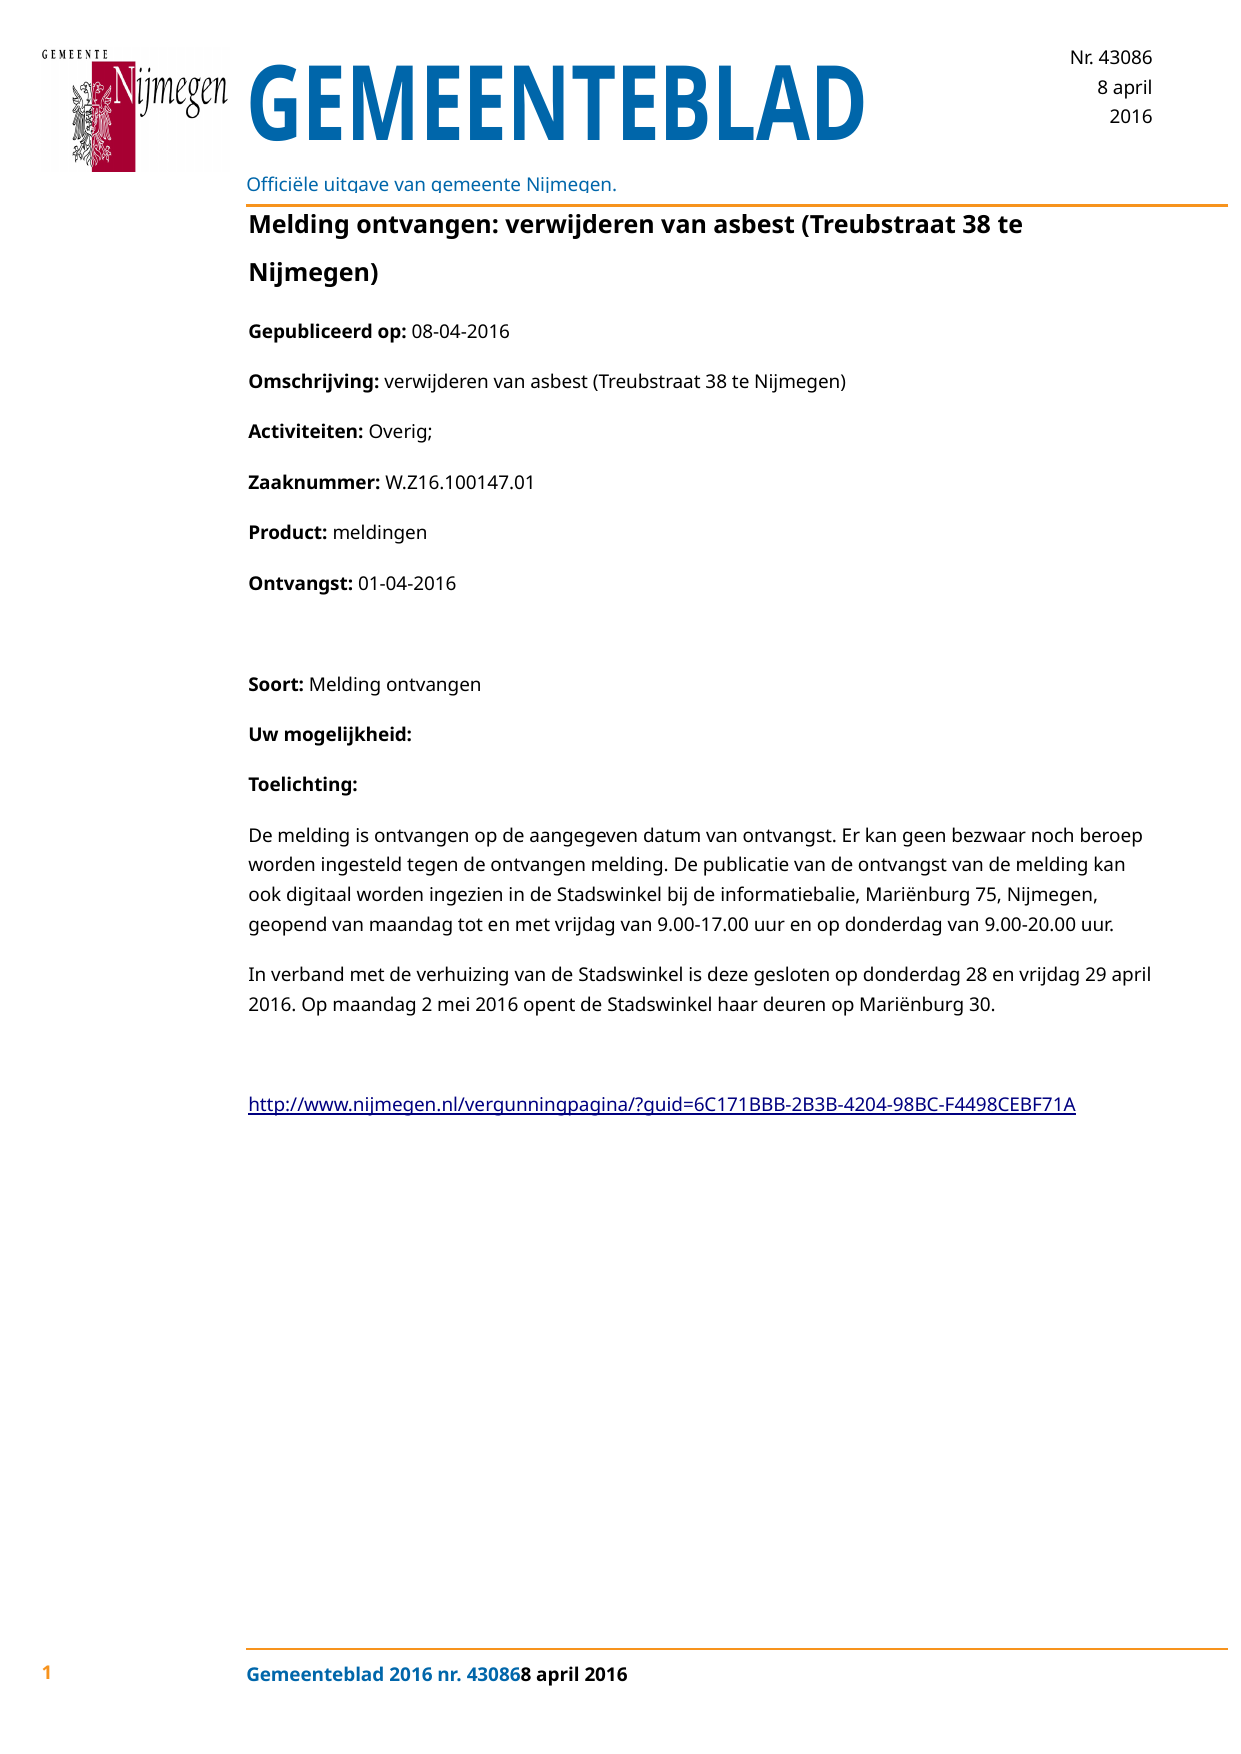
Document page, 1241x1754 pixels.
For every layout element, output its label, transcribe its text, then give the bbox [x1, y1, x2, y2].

text http://www.nijmegen.nl/vergunningpagina/?guid=6C171BBB-2B3B-4204-98BC-F4498CEBF71A [248, 1092, 1152, 1117]
picture [41, 47, 231, 172]
text Melding ontvangen: verwijderen van asbest (Treubstraat 38 te Nijmegen) [248, 207, 1152, 288]
text Activiteiten: Overig; [248, 419, 1152, 444]
text In verband met de verhuizing van de Stadswinkel is deze gesloten op donderdag 28 en vrijdag 29 april 2016. Op maandag 2 mei 2016 opent de Stadswinkel haar deuren op Mariënburg 30. [248, 961, 1152, 1017]
text De melding is ontvangen op de aangegeven datum van ontvangst. Er kan geen bezwaar noch beroep worden ingesteld tegen de ontvangen melding. De publicatie van de ontvangst van de melding kan ook digitaal worden ingezien in de Stadswinkel bij de informatiebalie, Mariënburg 75, Nijmegen, geopend van maandag tot en met vrijdag van 9.00-17.00 uur en op donderdag van 9.00-20.00 uur. [248, 822, 1152, 937]
text Product: meldingen [248, 519, 1152, 545]
text Toelichting: [248, 772, 1152, 797]
text Zaaknummer: W.Z16.100147.01 [248, 469, 1152, 495]
text Gepubliceerd op: 08-04-2016 [248, 318, 1152, 344]
text Soort: Melding ontvangen [248, 671, 1152, 697]
text Omschrijving: verwijderen van asbest (Treubstraat 38 te Nijmegen) [248, 368, 1152, 394]
text Ontvangst: 01-04-2016 [248, 570, 1152, 596]
text Uw mogelijkheid: [248, 721, 1152, 747]
